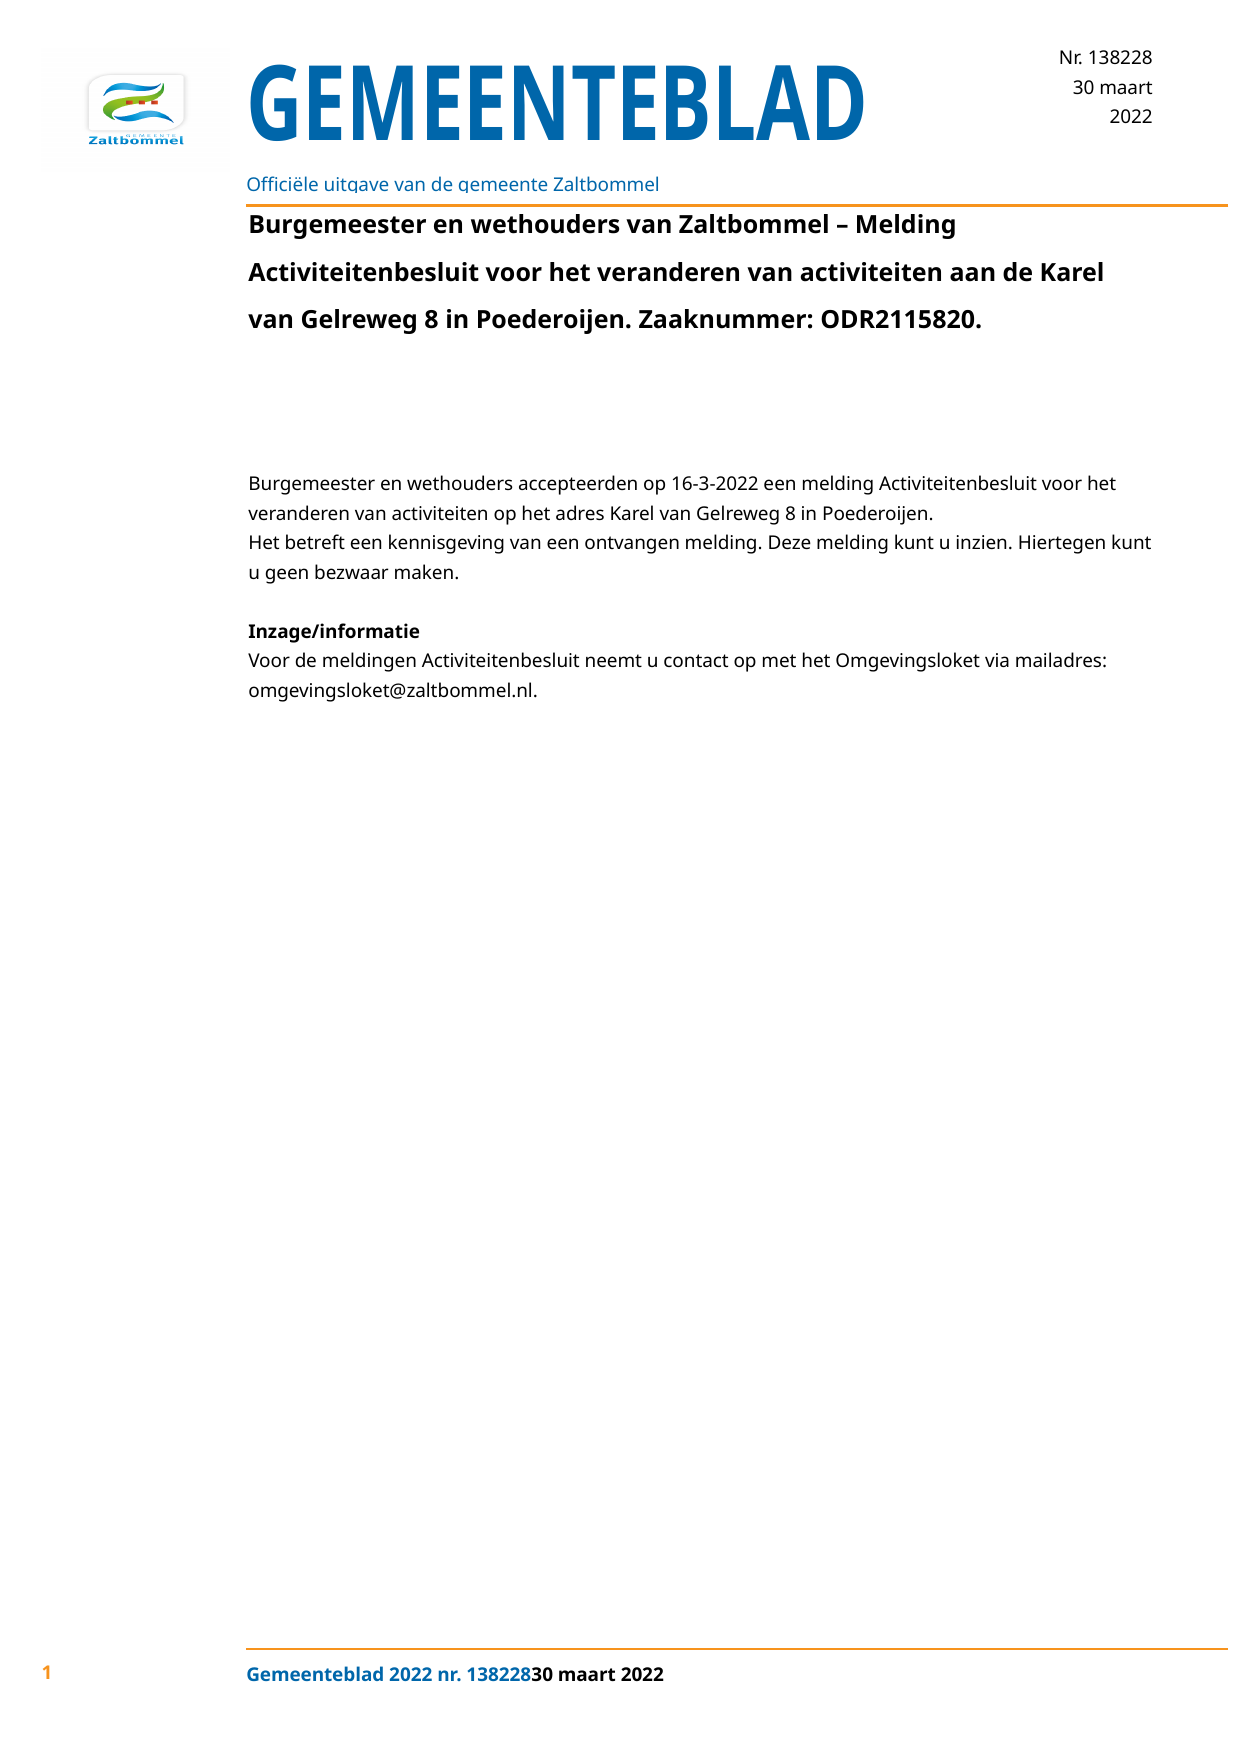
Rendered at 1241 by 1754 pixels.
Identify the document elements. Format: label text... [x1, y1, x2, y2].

picture [41, 47, 231, 172]
text Burgemeester en wethouders van Zaltbommel – Melding Activiteitenbesluit voor het veranderen van activiteiten aan de Karel van Gelreweg 8 in Poederoijen. Zaaknummer: ODR2115820. [248, 207, 1152, 336]
text Voor de meldingen Activiteitenbesluit neemt u contact op met het Omgevingsloket via mailadres: omgevingsloket@zaltbommel.nl. [248, 648, 1152, 703]
text Het betreft een kennisgeving van een ontvangen melding. Deze melding kunt u inzien. Hiertegen kunt u geen bezwaar maken. [248, 529, 1152, 584]
text Burgemeester en wethouders accepteerden op 16-3-2022 een melding Activiteitenbesluit voor het veranderen van activiteiten op het adres Karel van Gelreweg 8 in Poederoijen. [248, 470, 1152, 525]
text Inzage/informatie [248, 618, 1152, 644]
